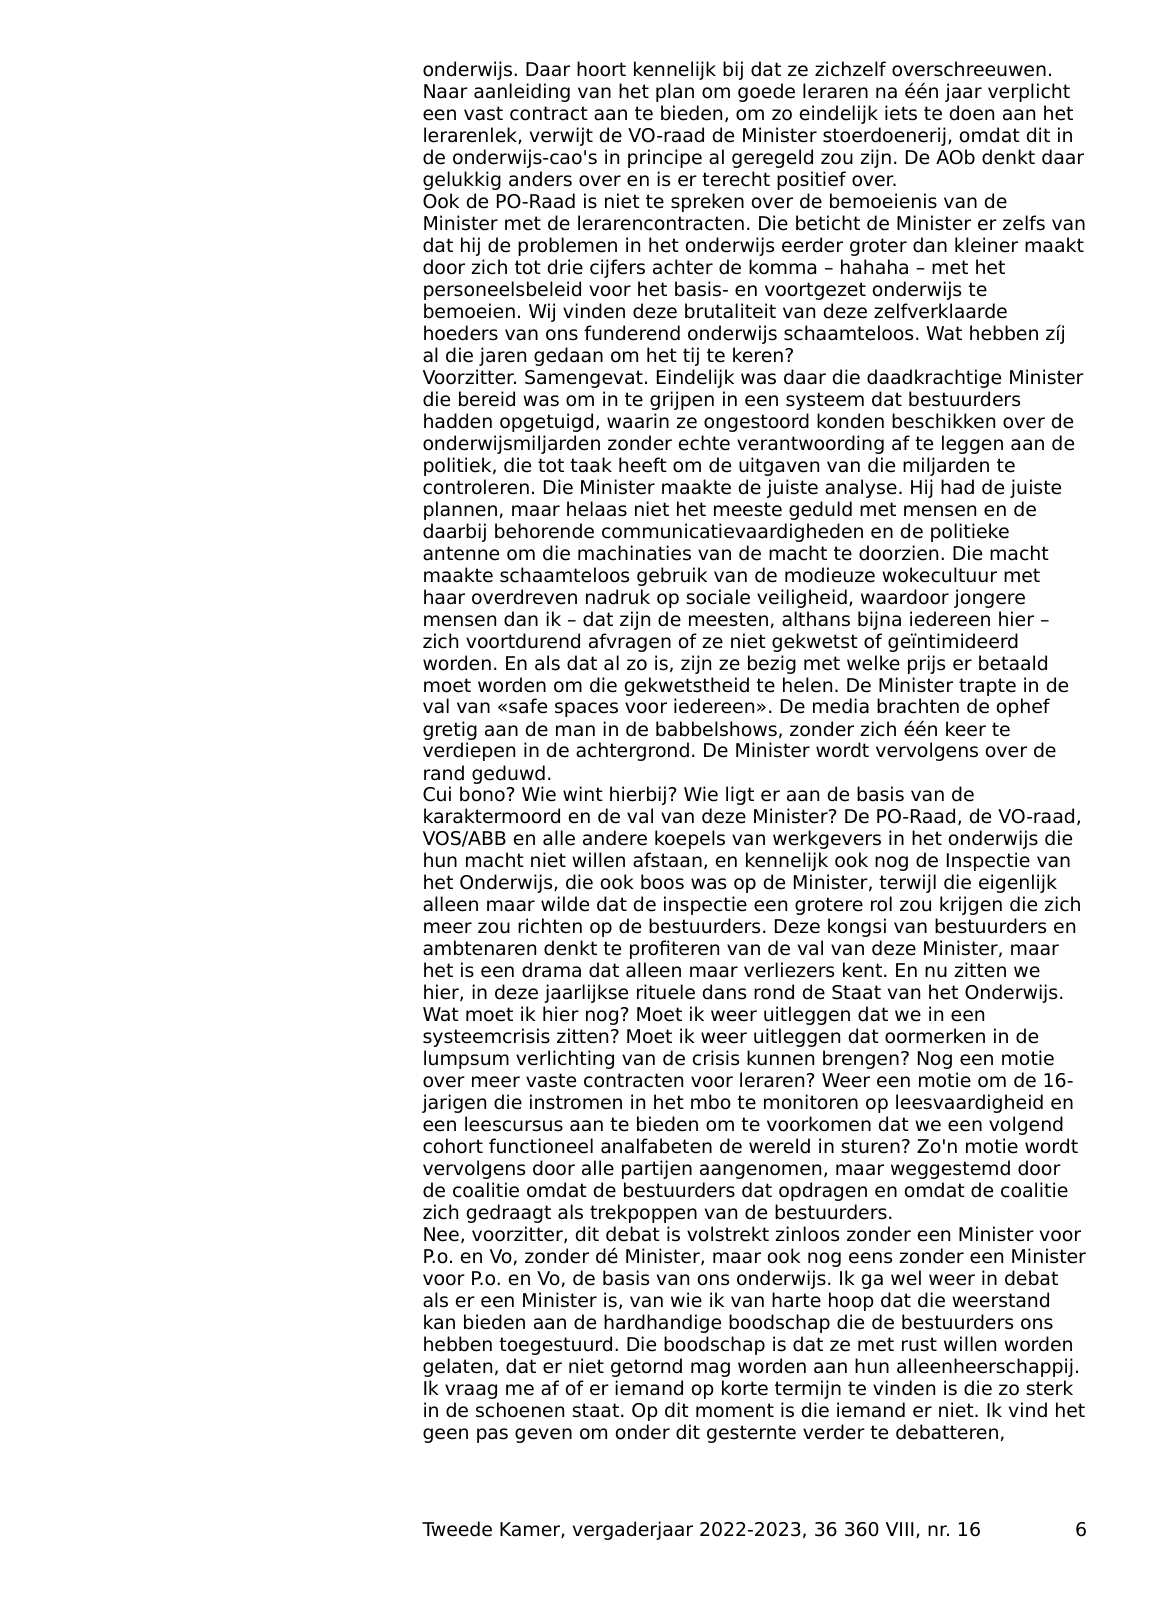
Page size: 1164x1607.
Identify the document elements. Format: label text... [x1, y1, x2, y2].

text Voorzitter. Samengevat. Eindelijk was daar die daadkrachtige Minister die bereid was om in te grijpen in een systeem dat bestuurders hadden opgetuigd, waarin ze ongestoord konden beschikken over de onderwijsmiljarden zonder echte verantwoording af te leggen aan de politiek, die tot taak heeft om de uitgaven van die miljarden te controleren. Die Minister maakte de juiste analyse. Hij had de juiste plannen, maar helaas niet het meeste geduld met mensen en de daarbij behorende communicatievaardigheden en de politieke antenne om die machinaties van de macht te doorzien. Die macht maakte schaamteloos gebruik van de modieuze wokecultuur met haar overdreven nadruk op sociale veiligheid, waardoor jongere mensen dan ik – dat zijn de meesten, althans bijna iedereen hier – zich voortdurend afvragen of ze niet gekwetst of geïntimideerd worden. En als dat al zo is, zijn ze bezig met welke prijs er betaald moet worden om die gekwetstheid te helen. De Minister trapte in de val van «safe spaces voor iedereen». De media brachten de ophef gretig aan de man in de babbelshows, zonder zich één keer te verdiepen in de achtergrond. De Minister wordt vervolgens over de rand geduwd. [422, 367, 1087, 784]
text Nee, voorzitter, dit debat is volstrekt zinloos zonder een Minister voor P.o. en Vo, zonder dé Minister, maar ook nog eens zonder een Minister voor P.o. en Vo, de basis van ons onderwijs. Ik ga wel weer in debat als er een Minister is, van wie ik van harte hoop dat die weerstand kan bieden aan de hardhandige boodschap die de bestuurders ons hebben toegestuurd. Die boodschap is dat ze met rust willen worden gelaten, dat er niet getornd mag worden aan hun alleenheerschappij. Ik vraag me af of er iemand op korte termijn te vinden is die zo sterk in de schoenen staat. Op dit moment is die iemand er niet. Ik vind het geen pas geven om onder dit gesternte verder te debatteren, [422, 1224, 1087, 1444]
text Cui bono? Wie wint hierbij? Wie ligt er aan de basis van de karaktermoord en de val van deze Minister? De PO-Raad, de VO-raad, VOS/ABB en alle andere koepels van werkgevers in het onderwijs die hun macht niet willen afstaan, en kennelijk ook nog de Inspectie van het Onderwijs, die ook boos was op de Minister, terwijl die eigenlijk alleen maar wilde dat de inspectie een grotere rol zou krijgen die zich meer zou richten op de bestuurders. Deze kongsi van bestuurders en ambtenaren denkt te profiteren van de val van deze Minister, maar het is een drama dat alleen maar verliezers kent. En nu zitten we hier, in deze jaarlijkse rituele dans rond de Staat van het Onderwijs. Wat moet ik hier nog? Moet ik weer uitleggen dat we in een systeemcrisis zitten? Moet ik weer uitleggen dat oormerken in de lumpsum verlichting van de crisis kunnen brengen? Nog een motie over meer vaste contracten voor leraren? Weer een motie om de 16-jarigen die instromen in het mbo te monitoren op leesvaardigheid en een leescursus aan te bieden om te voorkomen dat we een volgend cohort functioneel analfabeten de wereld in sturen? Zo'n motie wordt vervolgens door alle partijen aangenomen, maar weggestemd door de coalitie omdat de bestuurders dat opdragen en omdat de coalitie zich gedraagt als trekpoppen van de bestuurders. [422, 784, 1087, 1224]
text Ook de PO-Raad is niet te spreken over de bemoeienis van de Minister met de lerarencontracten. Die beticht de Minister er zelfs van dat hij de problemen in het onderwijs eerder groter dan kleiner maakt door zich tot drie cijfers achter de komma – hahaha – met het personeelsbeleid voor het basis- en voortgezet onderwijs te bemoeien. Wij vinden deze brutaliteit van deze zelfverklaarde hoeders van ons funderend onderwijs schaamteloos. Wat hebben zíj al die jaren gedaan om het tij te keren? [422, 191, 1087, 367]
text onderwijs. Daar hoort kennelijk bij dat ze zichzelf overschreeuwen. Naar aanleiding van het plan om goede leraren na één jaar verplicht een vast contract aan te bieden, om zo eindelijk iets te doen aan het lerarenlek, verwijt de VO-raad de Minister stoerdoenerij, omdat dit in de onderwijs-cao's in principe al geregeld zou zijn. De AOb denkt daar gelukkig anders over en is er terecht positief over. [422, 59, 1087, 191]
